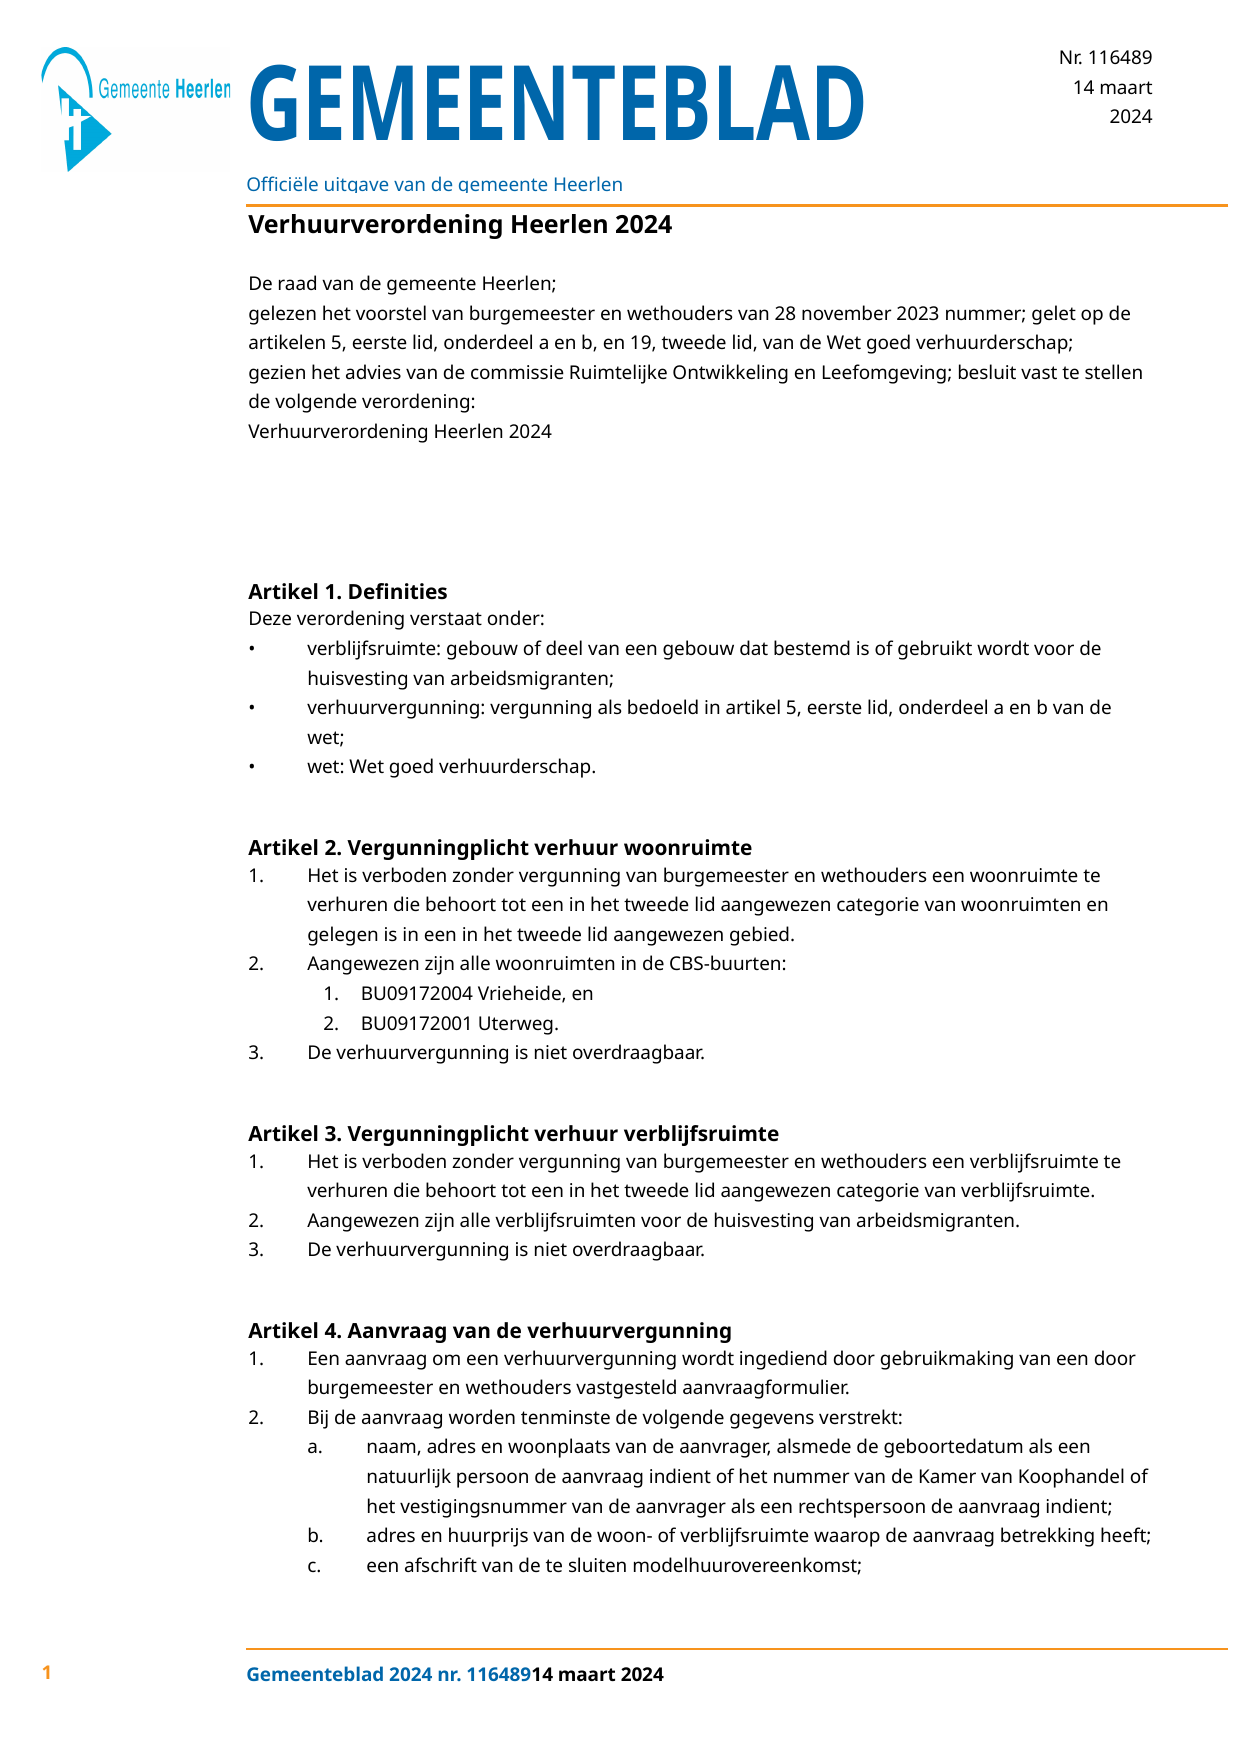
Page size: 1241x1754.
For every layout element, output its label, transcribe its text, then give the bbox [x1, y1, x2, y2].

list Het is verboden zonder vergunning van burgemeester en wethouders een woonruimte te verhuren die behoort tot een in het tweede lid aangewezen categorie van woonruimten en gelegen is in een in het tweede lid aangewezen gebied. [248, 862, 1152, 947]
list verblijfsruimte: gebouw of deel van een gebouw dat bestemd is of gebruikt wordt voor de huisvesting van arbeidsmigranten; [248, 635, 1152, 690]
list BU09172001 Uterweg. [323, 1010, 1152, 1036]
list De verhuurvergunning is niet overdraagbaar. [248, 1039, 1152, 1065]
picture [41, 47, 231, 172]
text Deze verordening verstaat onder: [248, 606, 1152, 631]
list Aangewezen zijn alle woonruimten in de CBS-buurten: [248, 951, 1152, 976]
text Artikel 2. Vergunningplicht verhuur woonruimte [248, 833, 1152, 862]
text Verhuurverordening Heerlen 2024 [248, 418, 1152, 444]
list Bij de aanvraag worden tenminste de volgende gegevens verstrekt: [248, 1404, 1152, 1430]
list adres en huurprijs van de woon- of verblijfsruimte waarop de aanvraag betrekking heeft; [307, 1522, 1152, 1548]
list naam, adres en woonplaats van de aanvrager, alsmede de geboortedatum als een natuurlijk persoon de aanvraag indient of het nummer van de Kamer van Koophandel of het vestigingsnummer van de aanvrager als een rechtspersoon de aanvraag indient; [307, 1434, 1152, 1519]
list Het is verboden zonder vergunning van burgemeester en wethouders een verblijfsruimte te verhuren die behoort tot een in het tweede lid aangewezen categorie van verblijfsruimte. [248, 1148, 1152, 1203]
list een afschrift van de te sluiten modelhuurovereenkomst; [307, 1552, 1152, 1578]
text Artikel 1. Definities [248, 577, 1152, 606]
list Een aanvraag om een verhuurvergunning wordt ingediend door gebruikmaking van een door burgemeester en wethouders vastgesteld aanvraagformulier. [248, 1345, 1152, 1400]
list verhuurvergunning: vergunning als bedoeld in artikel 5, eerste lid, onderdeel a en b van de wet; [248, 694, 1152, 749]
text gelezen het voorstel van burgemeester en wethouders van 28 november 2023 nummer; gelet op de artikelen 5, eerste lid, onderdeel a en b, en 19, tweede lid, van de Wet goed verhuurderschap; [248, 300, 1152, 355]
list De verhuurvergunning is niet overdraagbaar. [248, 1237, 1152, 1262]
list BU09172004 Vrieheide, en [323, 980, 1152, 1006]
list Aangewezen zijn alle verblijfsruimten voor de huisvesting van arbeidsmigranten. [248, 1207, 1152, 1233]
text Artikel 3. Vergunningplicht verhuur verblijfsruimte [248, 1119, 1152, 1148]
picture [41, 47, 59, 70]
list wet: Wet goed verhuurderschap. [248, 753, 1152, 779]
text Verhuurverordening Heerlen 2024 [248, 207, 1152, 241]
text gezien het advies van de commissie Ruimtelijke Ontwikkeling en Leefomgeving; besluit vast te stellen de volgende verordening: [248, 359, 1152, 414]
text De raad van de gemeente Heerlen; [248, 270, 1152, 296]
text Artikel 4. Aanvraag van de verhuurvergunning [248, 1317, 1152, 1345]
